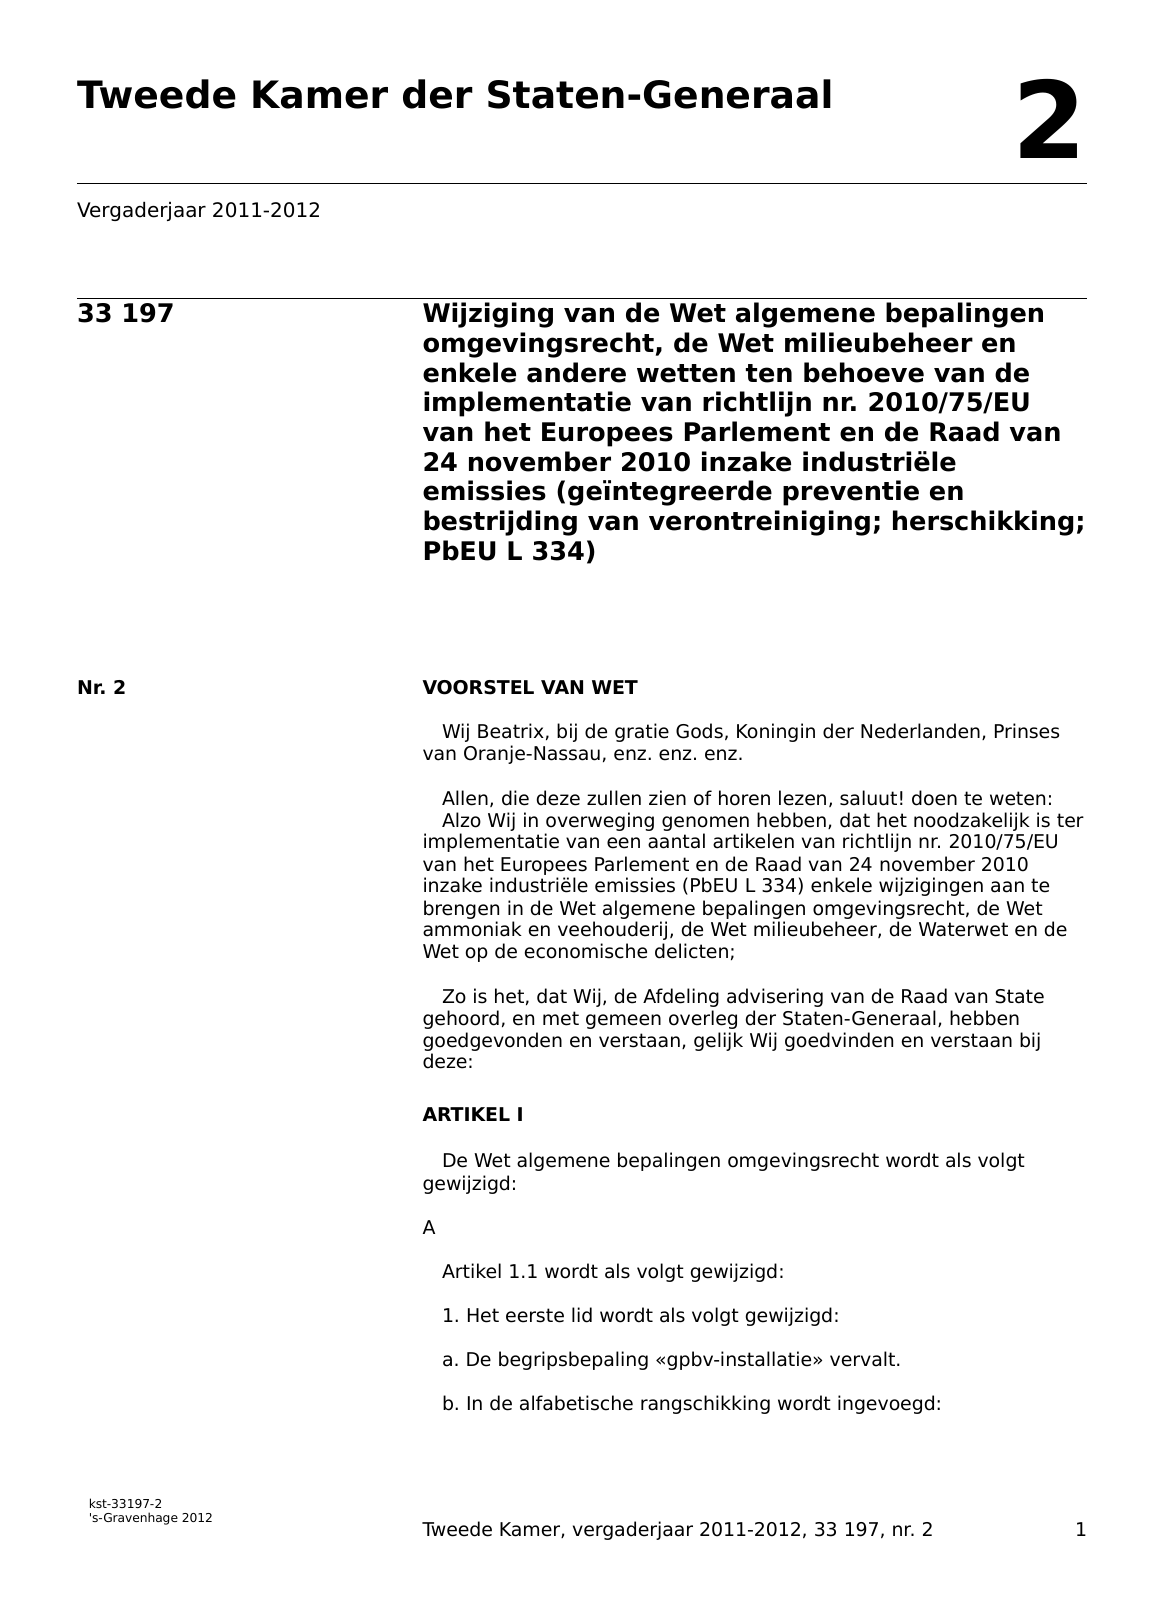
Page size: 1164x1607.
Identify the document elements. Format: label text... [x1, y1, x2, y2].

text Zo is het, dat Wij, de Afdeling advisering van de Raad van State gehoord, en met gemeen overleg der Staten-Generaal, hebben goedgevonden en verstaan, gelijk Wij goedvinden en verstaan bij deze: [422, 986, 1087, 1073]
text Artikel 1.1 wordt als volgt gewijzigd: [422, 1261, 1087, 1283]
text Alzo Wij in overweging genomen hebben, dat het noodzakelijk is ter implementatie van een aantal artikelen van richtlijn nr. 2010/75/EU van het Europees Parlement en de Raad van 24 november 2010 inzake industriële emissies (PbEU L 334) enkele wijzigingen aan te brengen in de Wet algemene bepalingen omgevingsrecht, de Wet ammoniak en veehouderij, de Wet milieubeheer, de Waterwet en de Wet op de economische delicten; [422, 809, 1087, 963]
text kst-33197-2 [88, 1497, 323, 1511]
subtitle Nr. 2 VOORSTEL VAN WET [77, 677, 1087, 699]
subtitle ARTIKEL I [422, 1103, 1087, 1125]
text De Wet algemene bepalingen omgevingsrecht wordt als volgt gewijzigd: [422, 1150, 1087, 1194]
table_header 2 [886, 59, 1087, 183]
text b. In de alfabetische rangschikking wordt ingevoegd: [422, 1393, 1087, 1415]
text A [422, 1217, 1087, 1238]
text a. De begripsbepaling «gpbv-installatie» vervalt. [422, 1349, 1087, 1371]
table_header Tweede Kamer der Staten-Generaal [77, 59, 886, 183]
table_cell Vergaderjaar 2011-2012 [77, 184, 1087, 298]
text 's-Gravenhage 2012 [88, 1511, 323, 1525]
text 1. Het eerste lid wordt als volgt gewijzigd: [422, 1305, 1087, 1327]
text Allen, die deze zullen zien of horen lezen, saluut! doen te weten: [422, 787, 1087, 809]
subtitle 33 197 Wijziging van de Wet algemene bepalingen omgevingsrecht, de Wet milieubeheer en enkele andere wetten ten behoeve van de implementatie van richtlijn nr. 2010/75/EU van het Europees Parlement en de Raad van 24 november 2010 inzake industriële emissies (geïntegreerde preventie en bestrijding van verontreiniging; herschikking; PbEU L 334) [77, 299, 1087, 566]
text Wij Beatrix, bij de gratie Gods, Koningin der Nederlanden, Prinses van Oranje-Nassau, enz. enz. enz. [422, 721, 1087, 765]
